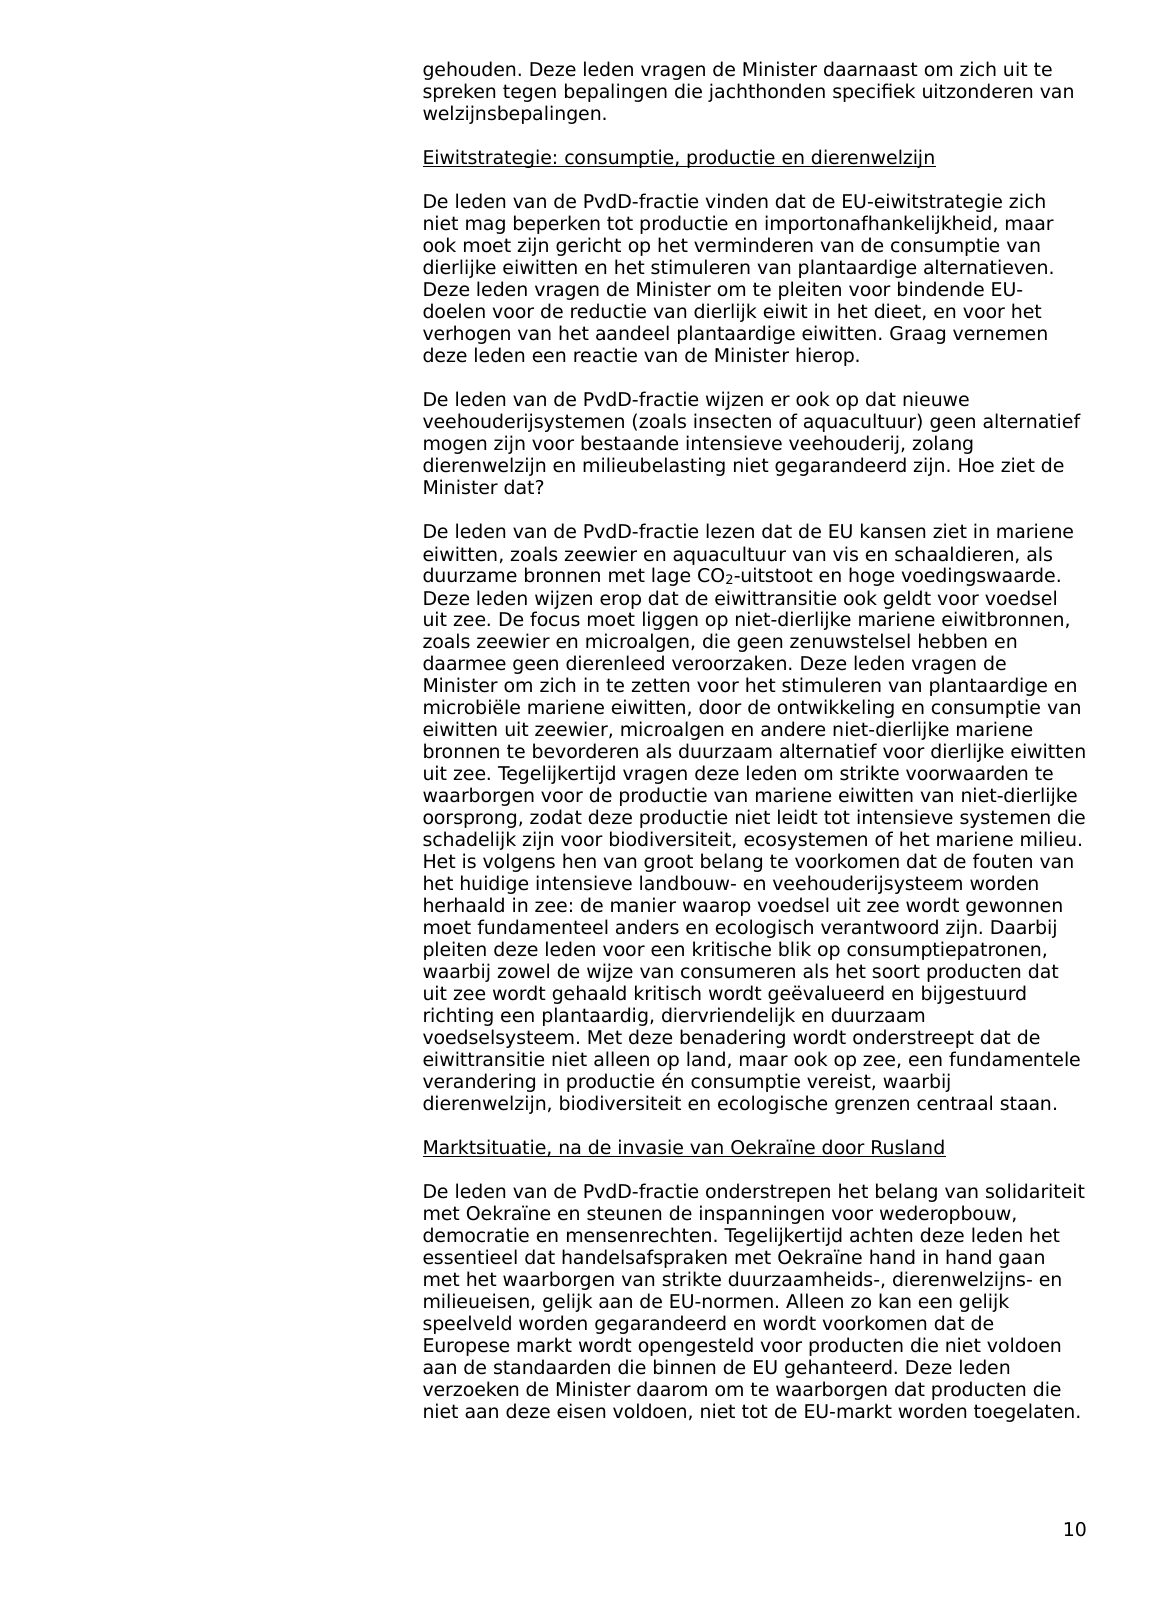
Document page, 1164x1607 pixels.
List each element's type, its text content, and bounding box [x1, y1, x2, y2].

text De leden van de PvdD-fractie vinden dat de EU-eiwitstrategie zich niet mag beperken tot productie en importonafhankelijkheid, maar ook moet zijn gericht op het verminderen van de consumptie van dierlijke eiwitten en het stimuleren van plantaardige alternatieven. Deze leden vragen de Minister om te pleiten voor bindende EU-doelen voor de reductie van dierlijk eiwit in het dieet, en voor het verhogen van het aandeel plantaardige eiwitten. Graag vernemen deze leden een reactie van de Minister hierop. [422, 191, 1087, 367]
text De leden van de PvdD-fractie lezen dat de EU kansen ziet in mariene eiwitten, zoals zeewier en aquacultuur van vis en schaaldieren, als duurzame bronnen met lage CO2-uitstoot en hoge voedingswaarde. Deze leden wijzen erop dat de eiwittransitie ook geldt voor voedsel uit zee. De focus moet liggen op niet-dierlijke mariene eiwitbronnen, zoals zeewier en microalgen, die geen zenuwstelsel hebben en daarmee geen dierenleed veroorzaken. Deze leden vragen de Minister om zich in te zetten voor het stimuleren van plantaardige en microbiële mariene eiwitten, door de ontwikkeling en consumptie van eiwitten uit zeewier, microalgen en andere niet-dierlijke mariene bronnen te bevorderen als duurzaam alternatief voor dierlijke eiwitten uit zee. Tegelijkertijd vragen deze leden om strikte voorwaarden te waarborgen voor de productie van mariene eiwitten van niet-dierlijke oorsprong, zodat deze productie niet leidt tot intensieve systemen die schadelijk zijn voor biodiversiteit, ecosystemen of het mariene milieu. Het is volgens hen van groot belang te voorkomen dat de fouten van het huidige intensieve landbouw- en veehouderijsysteem worden herhaald in zee: de manier waarop voedsel uit zee wordt gewonnen moet fundamenteel anders en ecologisch verantwoord zijn. Daarbij pleiten deze leden voor een kritische blik op consumptiepatronen, waarbij zowel de wijze van consumeren als het soort producten dat uit zee wordt gehaald kritisch wordt geëvalueerd en bijgestuurd richting een plantaardig, diervriendelijk en duurzaam voedselsysteem. Met deze benadering wordt onderstreept dat de eiwittransitie niet alleen op land, maar ook op zee, een fundamentele verandering in productie én consumptie vereist, waarbij dierenwelzijn, biodiversiteit en ecologische grenzen centraal staan. [422, 521, 1087, 1115]
text gehouden. Deze leden vragen de Minister daarnaast om zich uit te spreken tegen bepalingen die jachthonden specifiek uitzonderen van welzijnsbepalingen. [422, 59, 1087, 125]
text De leden van de PvdD-fractie wijzen er ook op dat nieuwe veehouderijsystemen (zoals insecten of aquacultuur) geen alternatief mogen zijn voor bestaande intensieve veehouderij, zolang dierenwelzijn en milieubelasting niet gegarandeerd zijn. Hoe ziet de Minister dat? [422, 389, 1087, 499]
subtitle Marktsituatie, na de invasie van Oekraïne door Rusland [422, 1137, 1087, 1159]
subtitle Eiwitstrategie: consumptie, productie en dierenwelzijn [422, 147, 1087, 169]
text De leden van de PvdD-fractie onderstrepen het belang van solidariteit met Oekraïne en steunen de inspanningen voor wederopbouw, democratie en mensenrechten. Tegelijkertijd achten deze leden het essentieel dat handelsafspraken met Oekraïne hand in hand gaan met het waarborgen van strikte duurzaamheids-, dierenwelzijns- en milieueisen, gelijk aan de EU-normen. Alleen zo kan een gelijk speelveld worden gegarandeerd en wordt voorkomen dat de Europese markt wordt opengesteld voor producten die niet voldoen aan de standaarden die binnen de EU gehanteerd. Deze leden verzoeken de Minister daarom om te waarborgen dat producten die niet aan deze eisen voldoen, niet tot de EU-markt worden toegelaten. [422, 1181, 1087, 1423]
